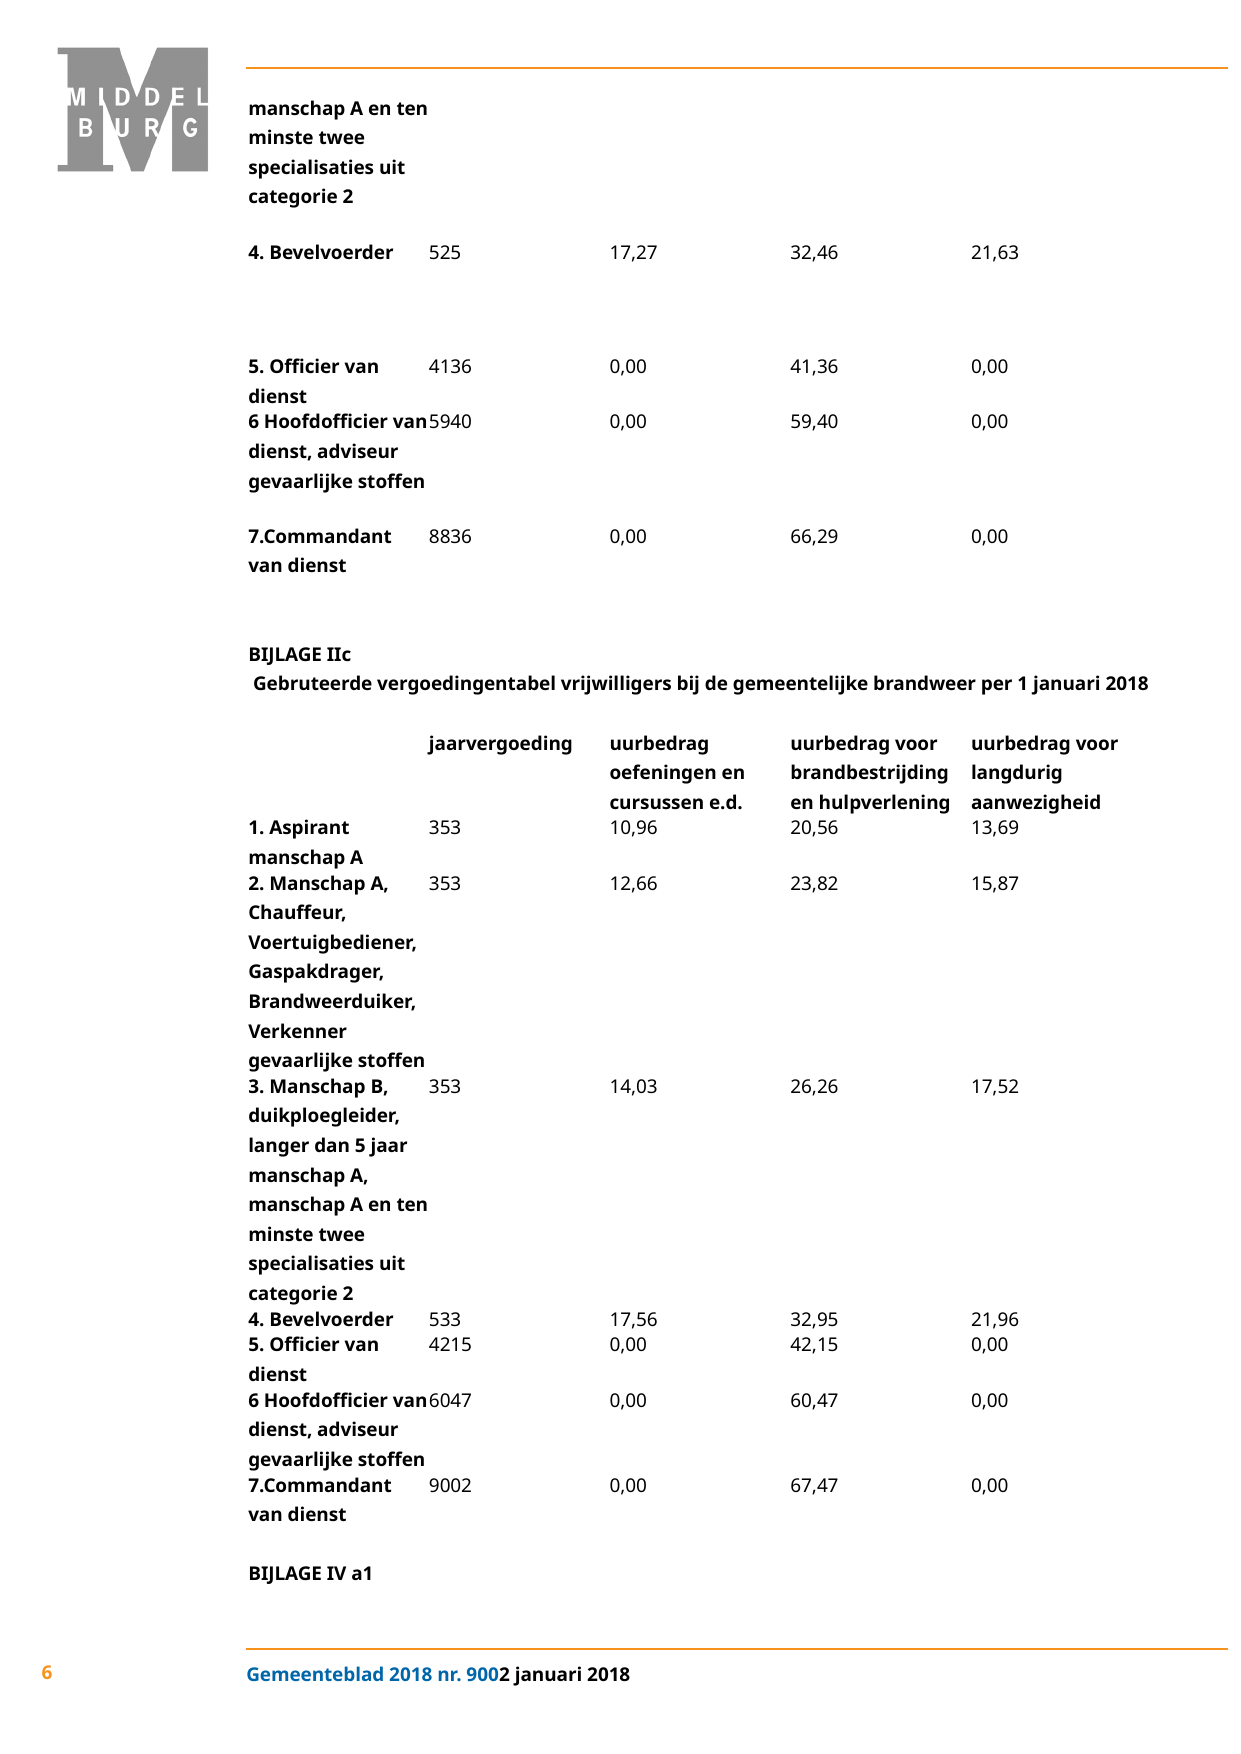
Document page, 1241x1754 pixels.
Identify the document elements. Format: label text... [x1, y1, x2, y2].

table_cell 0,00 [609, 353, 790, 409]
table_cell 0,00 [971, 409, 1152, 523]
table_cell 32,46 [790, 239, 971, 353]
table_cell 353 [429, 815, 609, 870]
table_cell 4136 [429, 353, 609, 409]
table_cell 6 Hoofdofficier van dienst, adviseur gevaarlijke stoffen [248, 409, 429, 523]
table_header uurbedrag voor langdurig aanwezigheid [971, 730, 1152, 814]
table_cell [609, 95, 790, 239]
table_cell 6047 [429, 1387, 609, 1472]
text BIJLAGE IIc [248, 641, 1152, 667]
table_header uurbedrag voor brandbestrijding en hulpverlening [790, 730, 971, 814]
table_cell 0,00 [971, 1472, 1152, 1527]
table_cell 4. Bevelvoerder [248, 1306, 429, 1332]
table_cell 0,00 [971, 523, 1152, 608]
table_cell 0,00 [971, 1332, 1152, 1387]
table_cell [971, 95, 1152, 239]
table_cell 7.Commandant van dienst [248, 523, 429, 608]
table_header uurbedrag oefeningen en cursussen e.d. [609, 730, 790, 814]
table_cell 17,56 [609, 1306, 790, 1332]
table_cell 8836 [429, 523, 609, 608]
table_cell 32,95 [790, 1306, 971, 1332]
table_cell 7.Commandant van dienst [248, 1472, 429, 1527]
table_cell 0,00 [609, 1387, 790, 1472]
table_cell 66,29 [790, 523, 971, 608]
table_cell 67,47 [790, 1472, 971, 1527]
text Gebruteerde vergoedingentabel vrijwilligers bij de gemeentelijke brandweer per 1 januari 2018 [248, 670, 1152, 696]
table_cell 17,52 [971, 1073, 1152, 1306]
table_cell 0,00 [609, 1472, 790, 1527]
table_cell 5940 [429, 409, 609, 523]
table_cell 525 [429, 239, 609, 353]
table_header [248, 730, 429, 814]
table_cell 59,40 [790, 409, 971, 523]
table_cell 2. Manschap A, Chauffeur, Voertuigbediener, Gaspakdrager, Brandweerduiker, Verkenner gevaarlijke stoffen [248, 870, 429, 1073]
table_cell 41,36 [790, 353, 971, 409]
table_cell 13,69 [971, 815, 1152, 870]
table_cell [790, 95, 971, 239]
text BIJLAGE IV a1 [248, 1560, 1152, 1586]
table_cell 0,00 [609, 1332, 790, 1387]
table_cell 533 [429, 1306, 609, 1332]
table_cell 6 Hoofdofficier van dienst, adviseur gevaarlijke stoffen [248, 1387, 429, 1472]
table_cell 12,66 [609, 870, 790, 1073]
table_cell manschap A en ten minste twee specialisaties uit categorie 2 [248, 95, 429, 239]
table_cell 26,26 [790, 1073, 971, 1306]
table_cell 21,96 [971, 1306, 1152, 1332]
table_cell 21,63 [971, 239, 1152, 353]
table_cell 9002 [429, 1472, 609, 1527]
table_cell 14,03 [609, 1073, 790, 1306]
table_cell 353 [429, 1073, 609, 1306]
table_cell 5. Officier van dienst [248, 1332, 429, 1387]
table_cell 17,27 [609, 239, 790, 353]
table_cell 0,00 [971, 353, 1152, 409]
table_cell 0,00 [971, 1387, 1152, 1472]
table_cell 10,96 [609, 815, 790, 870]
table_cell 353 [429, 870, 609, 1073]
table_cell 42,15 [790, 1332, 971, 1387]
table_cell 60,47 [790, 1387, 971, 1472]
table_cell 5. Officier van dienst [248, 353, 429, 409]
table_cell 23,82 [790, 870, 971, 1073]
table_cell 4215 [429, 1332, 609, 1387]
table_cell 4. Bevelvoerder [248, 239, 429, 353]
picture [41, 47, 231, 172]
table_cell [429, 95, 609, 239]
table_header jaarvergoeding [429, 730, 609, 814]
table_cell 1. Aspirant manschap A [248, 815, 429, 870]
table_cell 0,00 [609, 409, 790, 523]
table_cell 15,87 [971, 870, 1152, 1073]
table_cell 20,56 [790, 815, 971, 870]
table_cell 0,00 [609, 523, 790, 608]
table_cell 3. Manschap B, duikploegleider, langer dan 5 jaar manschap A, manschap A en ten minste twee specialisaties uit categorie 2 [248, 1073, 429, 1306]
